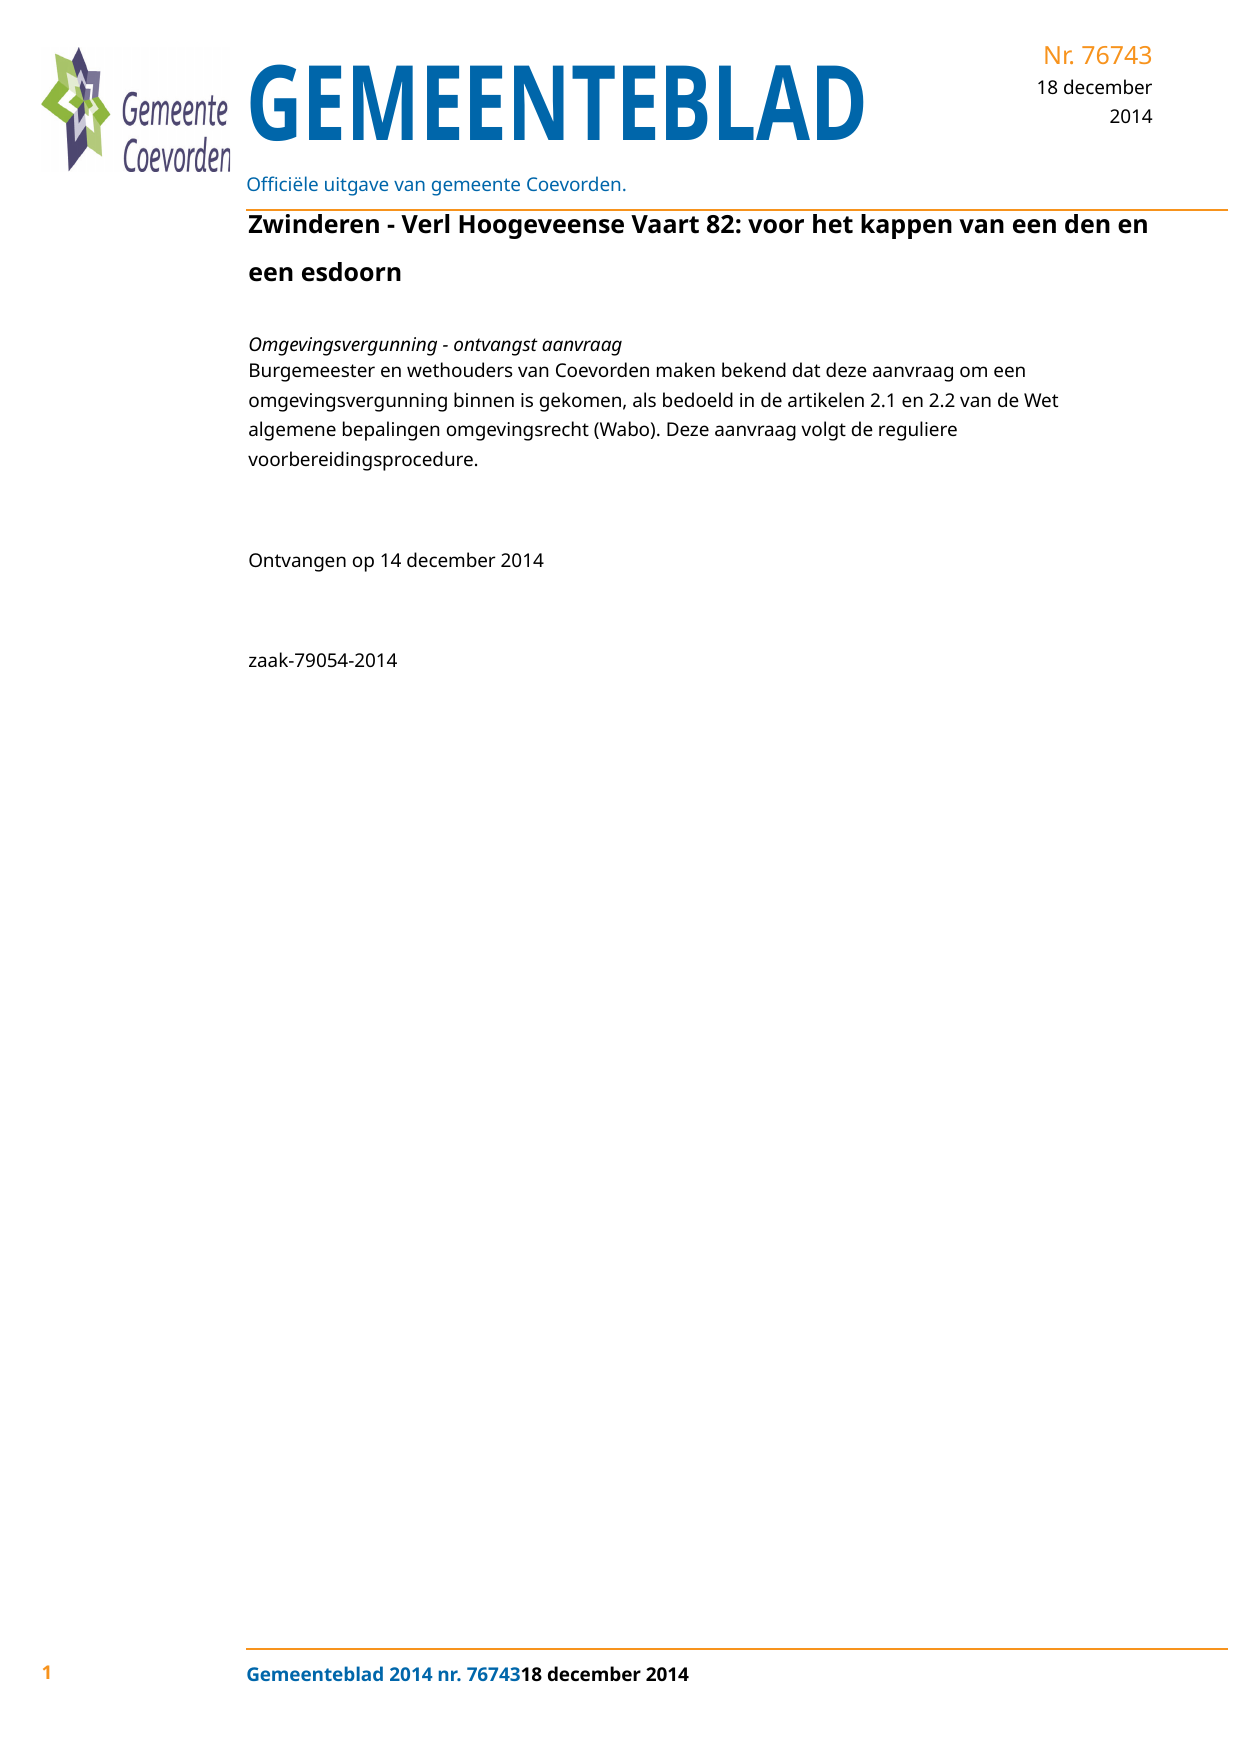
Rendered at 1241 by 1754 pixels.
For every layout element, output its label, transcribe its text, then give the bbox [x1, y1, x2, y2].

text Omgevingsvergunning - ontvangst aanvraag [248, 331, 1152, 357]
text Ontvangen op 14 december 2014 [248, 547, 1152, 572]
text zaak-79054-2014 [248, 648, 1152, 673]
picture [41, 47, 231, 172]
text Burgemeester en wethouders van Coevorden maken bekend dat deze aanvraag om een omgevingsvergunning binnen is gekomen, als bedoeld in de artikelen 2.1 en 2.2 van de Wet algemene bepalingen omgevingsrecht (Wabo). Deze aanvraag volgt de reguliere voorbereidingsprocedure. [248, 357, 1152, 472]
text Zwinderen - Verl Hoogeveense Vaart 82: voor het kappen van een den en een esdoorn [248, 211, 1152, 288]
